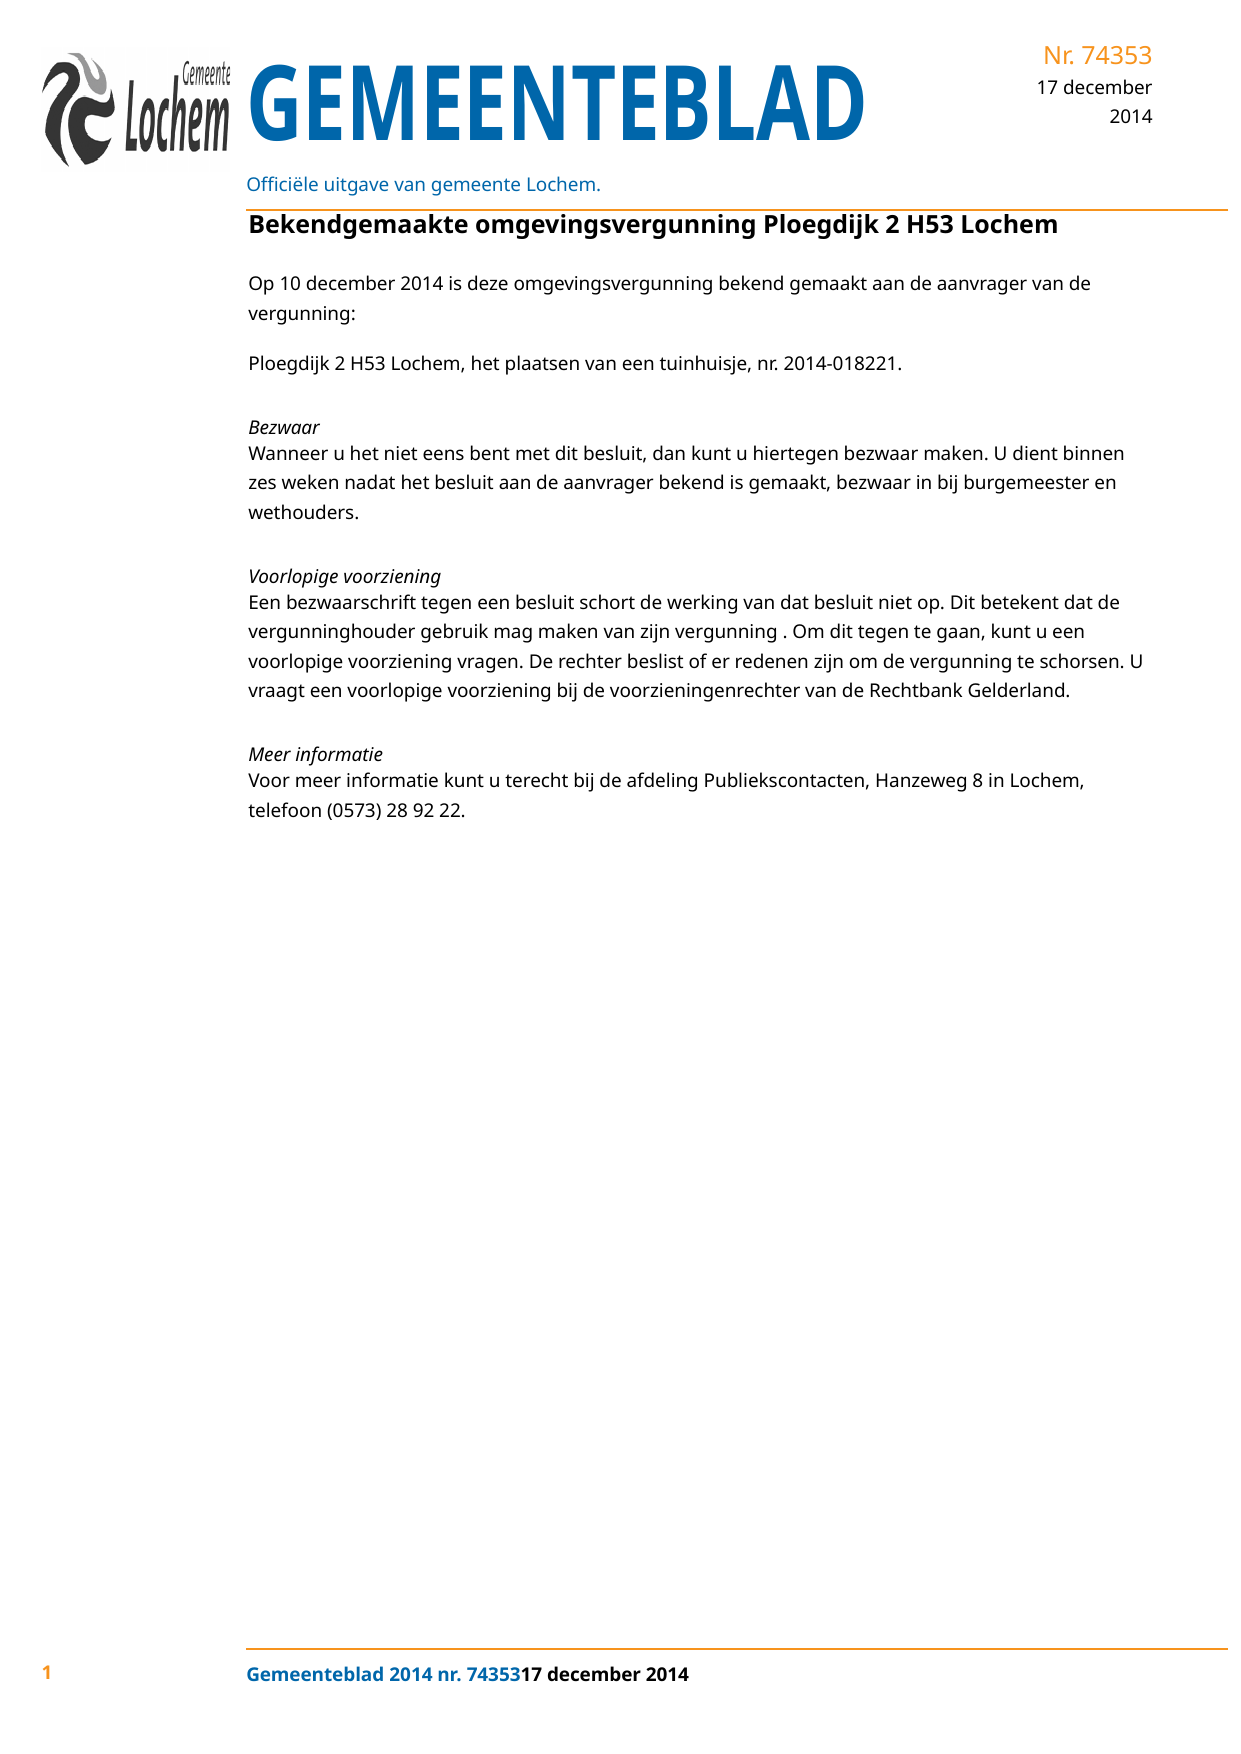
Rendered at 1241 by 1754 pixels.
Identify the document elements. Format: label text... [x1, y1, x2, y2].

text Een bezwaarschrift tegen een besluit schort de werking van dat besluit niet op. Dit betekent dat de vergunninghouder gebruik mag maken van zijn vergunning . Om dit tegen te gaan, kunt u een voorlopige voorziening vragen. De rechter beslist of er redenen zijn om de vergunning te schorsen. U vraagt een voorlopige voorziening bij de voorzieningenrechter van de Rechtbank Gelderland. [248, 589, 1152, 703]
text Meer informatie [248, 742, 1152, 767]
text Bekendgemaakte omgevingsvergunning Ploegdijk 2 H53 Lochem [248, 211, 1152, 241]
text Voorlopige voorziening [248, 563, 1152, 589]
text Voor meer informatie kunt u terecht bij de afdeling Publiekscontacten, Hanzeweg 8 in Lochem, telefoon (0573) 28 92 22. [248, 767, 1152, 823]
text Op 10 december 2014 is deze omgevingsvergunning bekend gemaakt aan de aanvrager van de vergunning: [248, 270, 1152, 326]
text Ploegdijk 2 H53 Lochem, het plaatsen van een tuinhuisje, nr. 2014-018221. [248, 350, 1152, 376]
text Bezwaar [248, 414, 1152, 440]
picture [41, 47, 231, 172]
text Wanneer u het niet eens bent met dit besluit, dan kunt u hiertegen bezwaar maken. U dient binnen zes weken nadat het besluit aan de aanvrager bekend is gemaakt, bezwaar in bij burgemeester en wethouders. [248, 440, 1152, 525]
